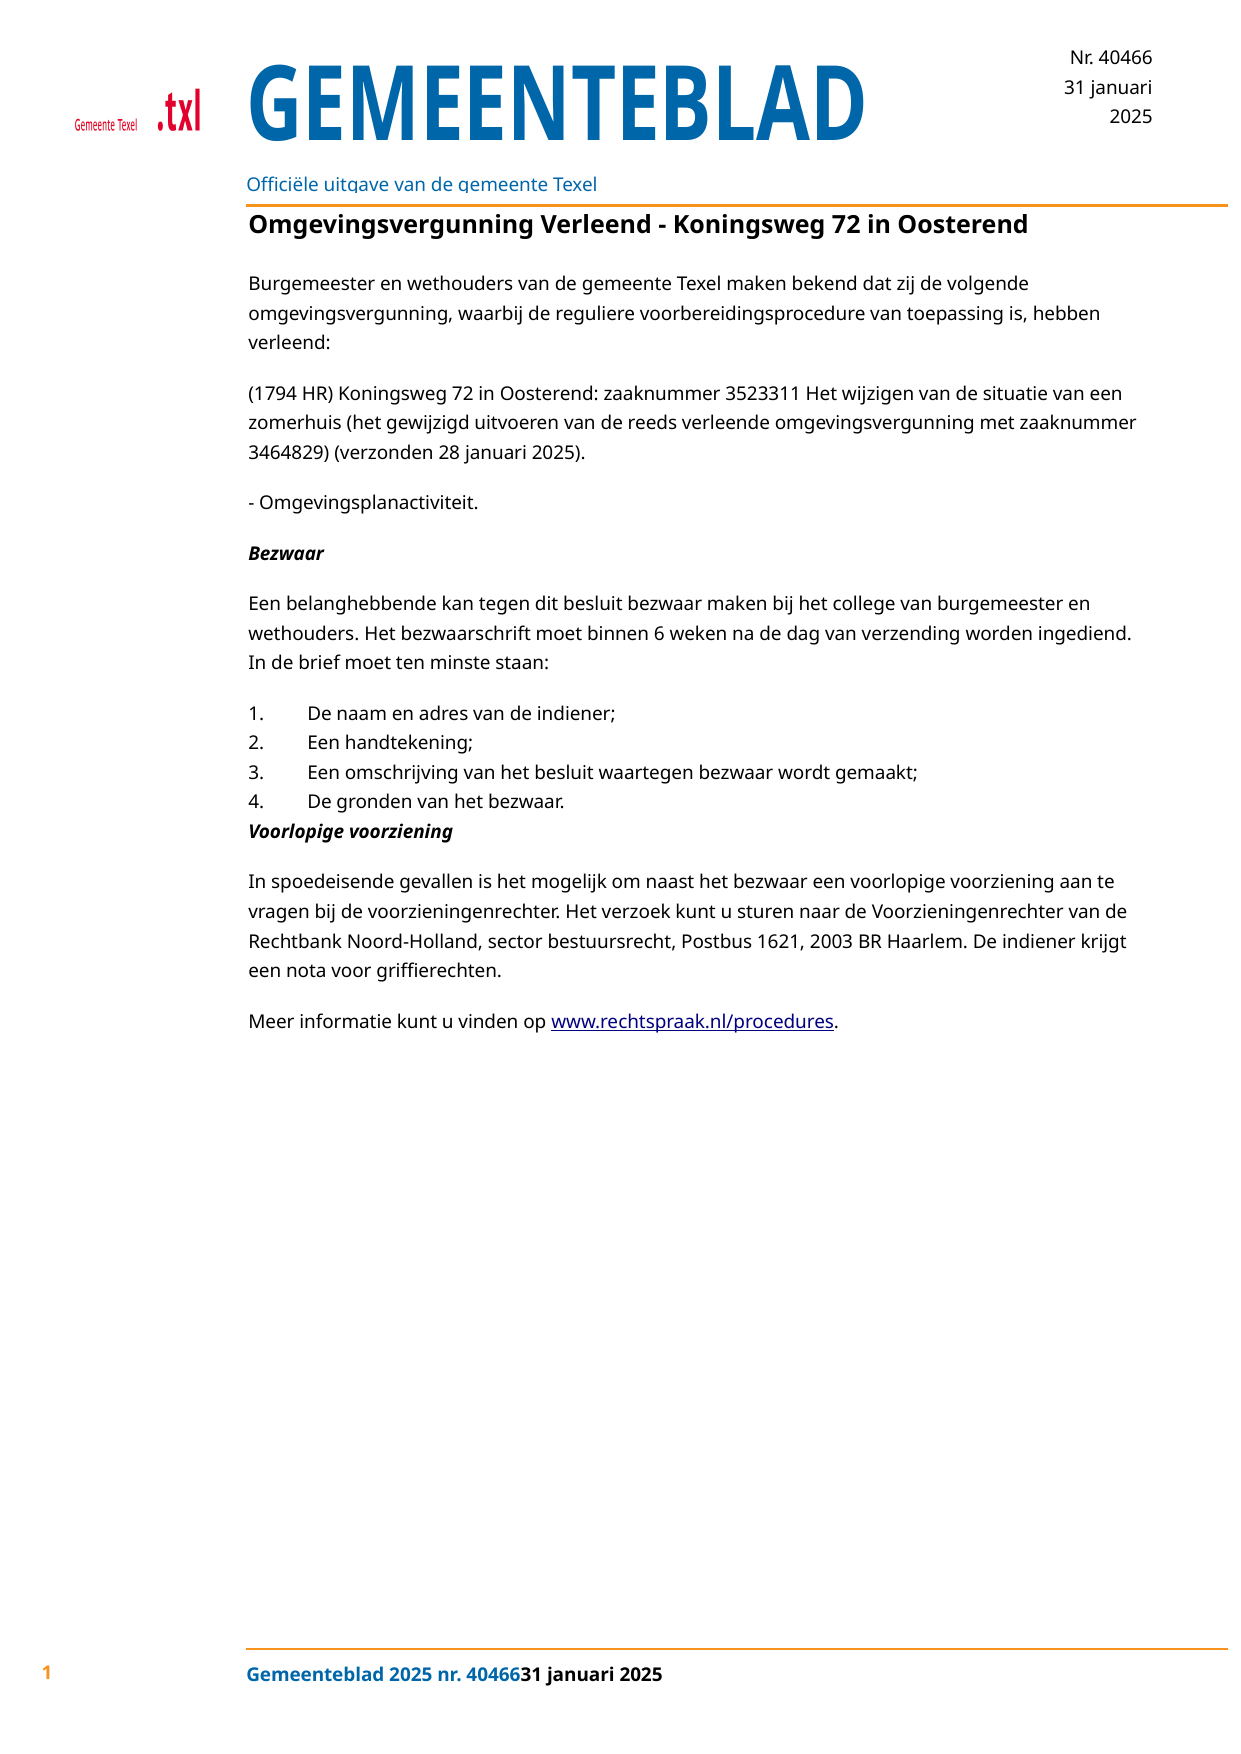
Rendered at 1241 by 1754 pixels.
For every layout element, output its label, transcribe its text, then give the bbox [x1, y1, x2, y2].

picture [41, 47, 231, 172]
text In spoedeisende gevallen is het mogelijk om naast het bezwaar een voorlopige voorziening aan te vragen bij de voorzieningenrechter. Het verzoek kunt u sturen naar de Voorzieningenrechter van de Rechtbank Noord-Holland, sector bestuursrecht, Postbus 1621, 2003 BR Haarlem. De indiener krijgt een nota voor griffierechten. [248, 869, 1152, 983]
text (1794 HR) Koningsweg 72 in Oosterend: zaaknummer 3523311 Het wijzigen van de situatie van een zomerhuis (het gewijzigd uitvoeren van de reeds verleende omgevingsvergunning met zaaknummer 3464829) (verzonden 28 januari 2025). [248, 380, 1152, 465]
list De naam en adres van de indiener; [248, 700, 1152, 726]
text Voorlopige voorziening [248, 818, 1152, 844]
text Een belanghebbende kan tegen dit besluit bezwaar maken bij het college van burgemeester en wethouders. Het bezwaarschrift moet binnen 6 weken na de dag van verzending worden ingediend. In de brief moet ten minste staan: [248, 590, 1152, 675]
text Meer informatie kunt u vinden op www.rechtspraak.nl/procedures. [248, 1008, 1152, 1033]
list Een handtekening; [248, 729, 1152, 755]
list Een omschrijving van het besluit waartegen bezwaar wordt gemaakt; [248, 759, 1152, 785]
text - Omgevingsplanactiviteit. [248, 489, 1152, 515]
text Bezwaar [248, 540, 1152, 566]
text Burgemeester en wethouders van de gemeente Texel maken bekend dat zij de volgende omgevingsvergunning, waarbij de reguliere voorbereidingsprocedure van toepassing is, hebben verleend: [248, 270, 1152, 355]
list De gronden van het bezwaar. [248, 789, 1152, 814]
text Omgevingsvergunning Verleend - Koningsweg 72 in Oosterend [248, 207, 1152, 241]
